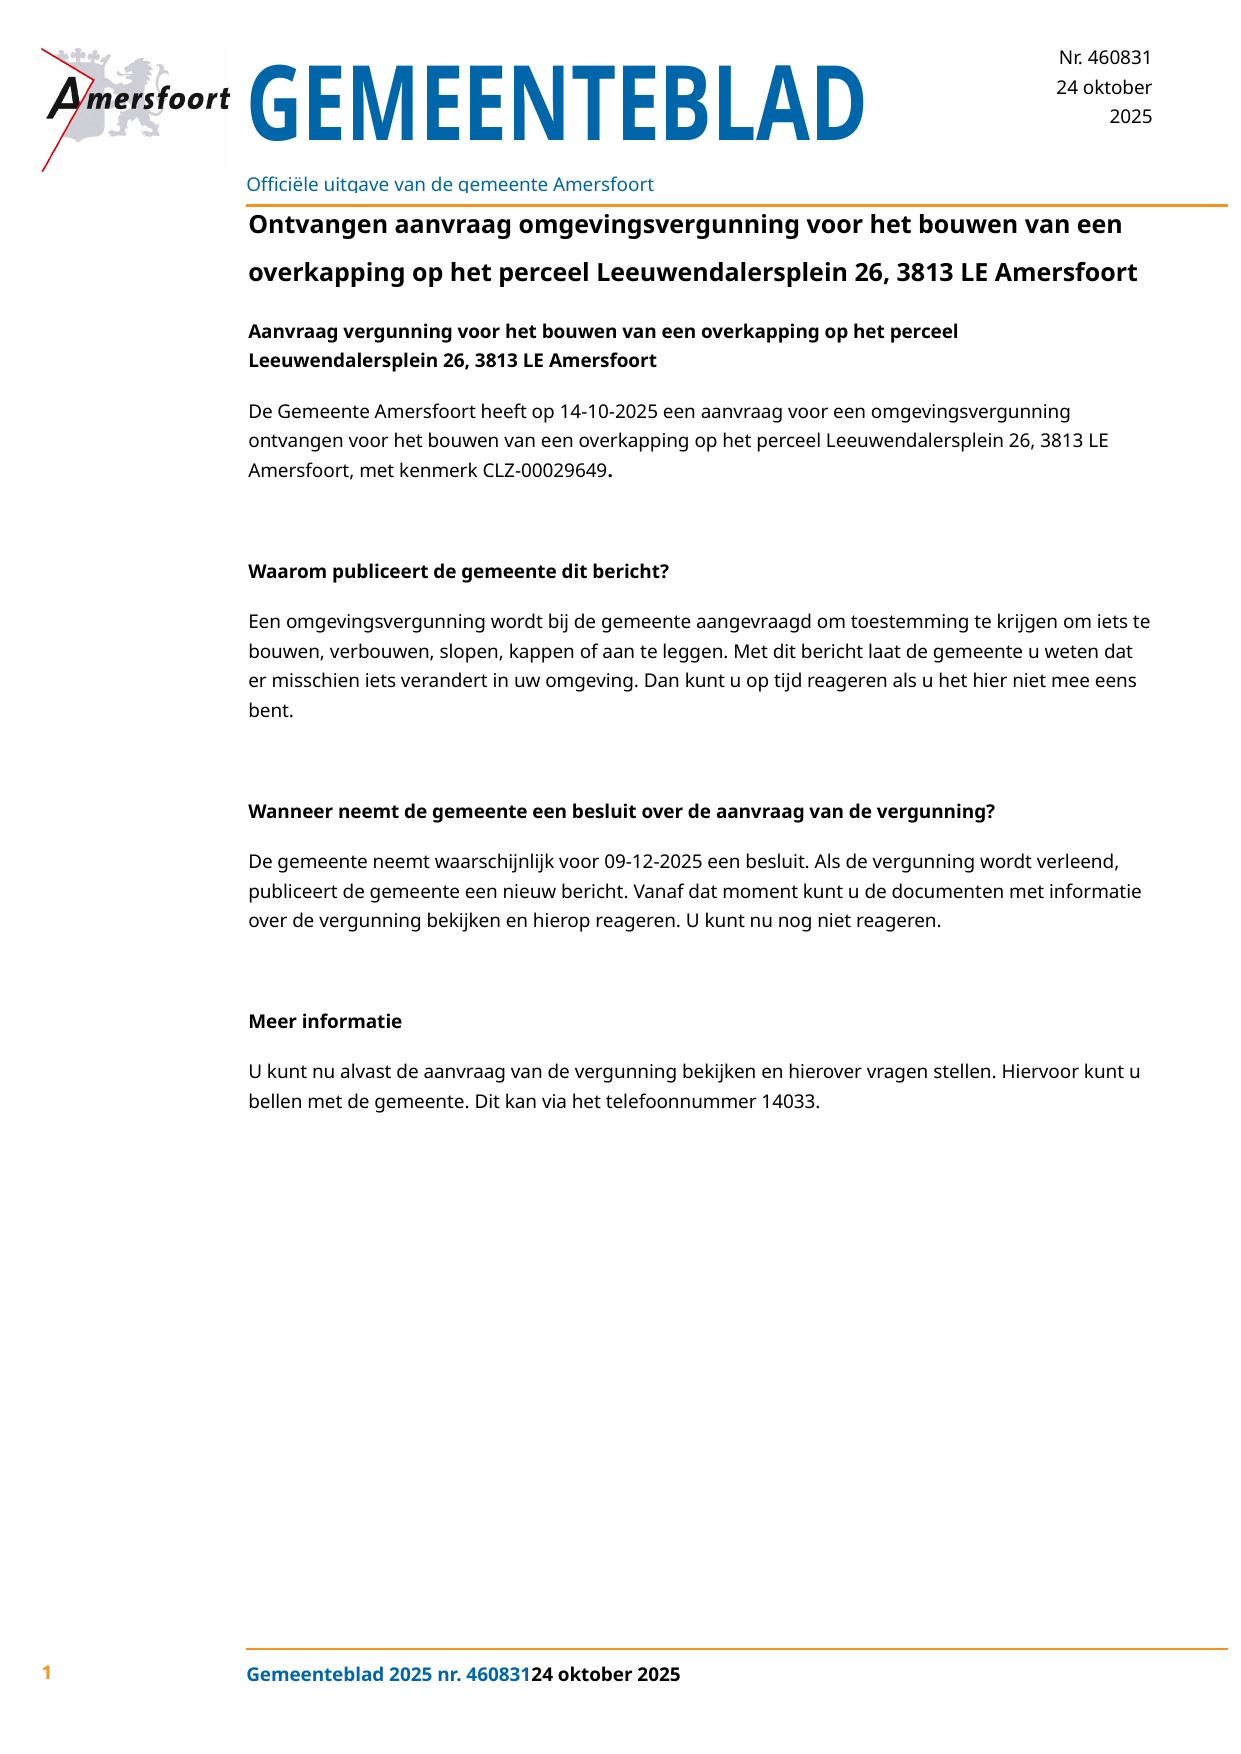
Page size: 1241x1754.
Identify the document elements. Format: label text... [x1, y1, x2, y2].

text U kunt nu alvast de aanvraag van de vergunning bekijken en hierover vragen stellen. Hiervoor kunt u bellen met de gemeente. Dit kan via het telefoonnummer 14033. [248, 1059, 1152, 1114]
text Een omgevingsvergunning wordt bij de gemeente aangevraagd om toestemming te krijgen om iets te bouwen, verbouwen, slopen, kappen of aan te leggen. Met dit bericht laat de gemeente u weten dat er misschien iets verandert in uw omgeving. Dan kunt u op tijd reageren als u het hier niet mee eens bent. [248, 608, 1152, 723]
text Waarom publiceert de gemeente dit bericht? [248, 558, 1152, 584]
text Meer informatie [248, 1008, 1152, 1034]
text Ontvangen aanvraag omgevingsvergunning voor het bouwen van een overkapping op het perceel Leeuwendalersplein 26, 3813 LE Amersfoort [248, 207, 1152, 288]
text Aanvraag vergunning voor het bouwen van een overkapping op het perceel Leeuwendalersplein 26, 3813 LE Amersfoort [248, 318, 1152, 373]
text Wanneer neemt de gemeente een besluit over de aanvraag van de vergunning? [248, 798, 1152, 824]
picture [41, 47, 231, 172]
text De Gemeente Amersfoort heeft op 14-10-2025 een aanvraag voor een omgevingsvergunning ontvangen voor het bouwen van een overkapping op het perceel Leeuwendalersplein 26, 3813 LE Amersfoort, met kenmerk CLZ-00029649. [248, 398, 1152, 483]
text De gemeente neemt waarschijnlijk voor 09-12-2025 een besluit. Als de vergunning wordt verleend, publiceert de gemeente een nieuw bericht. Vanaf dat moment kunt u de documenten met informatie over de vergunning bekijken en hierop reageren. U kunt nu nog niet reageren. [248, 848, 1152, 933]
